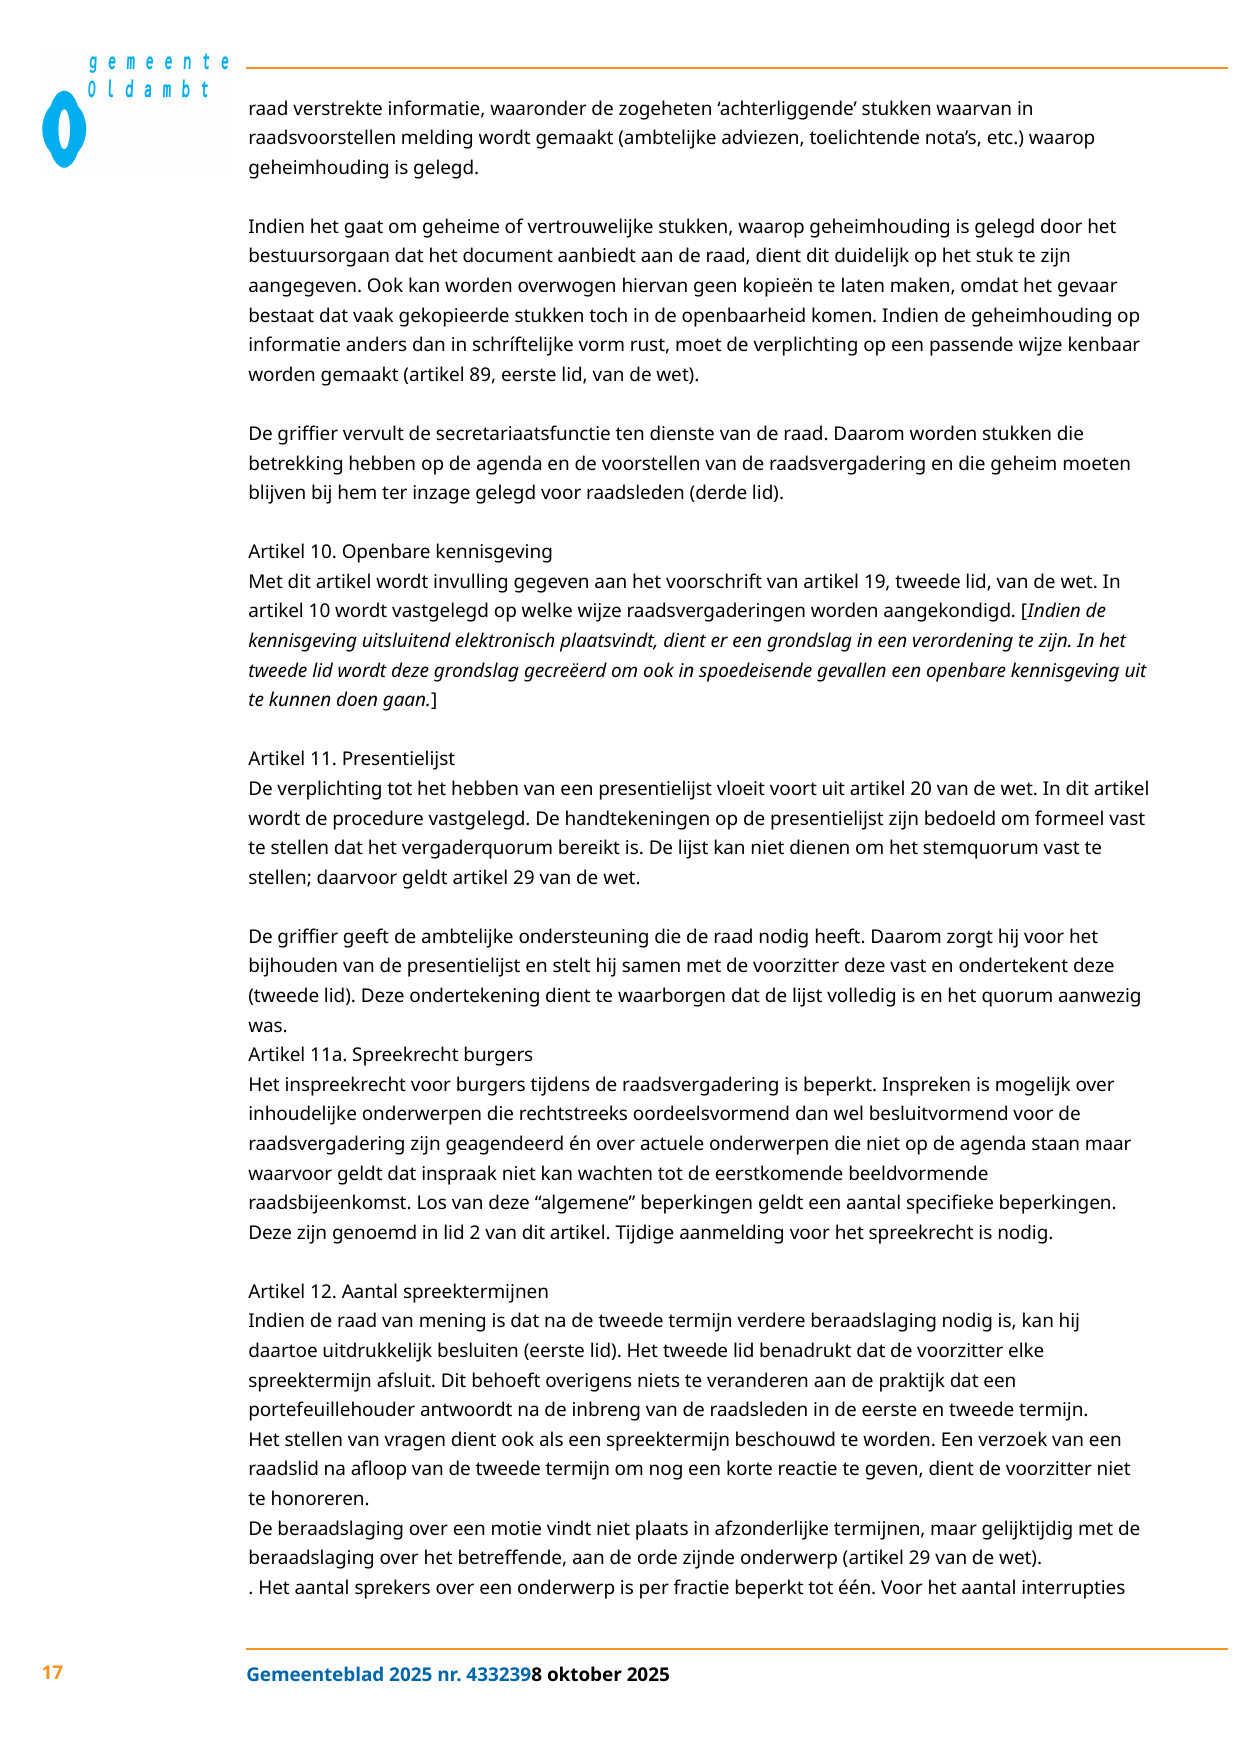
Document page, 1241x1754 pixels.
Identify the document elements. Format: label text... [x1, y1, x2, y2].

text De griffier geeft de ambtelijke ondersteuning die de raad nodig heeft. Daarom zorgt hij voor het bijhouden van de presentielijst en stelt hij samen met de voorzitter deze vast en ondertekent deze (tweede lid). Deze ondertekening dient te waarborgen dat de lijst volledig is en het quorum aanwezig was. [248, 923, 1152, 1038]
text Artikel 11. Presentielijst [248, 746, 1152, 771]
text Artikel 10. Openbare kennisgeving [248, 538, 1152, 564]
text De griffier vervult de secretariaatsfunctie ten dienste van de raad. Daarom worden stukken die betrekking hebben op de agenda en de voorstellen van de raadsvergadering en die geheim moeten blijven bij hem ter inzage gelegd voor raadsleden (derde lid). [248, 420, 1152, 505]
text Het stellen van vragen dient ook als een spreektermijn beschouwd te worden. Een verzoek van een raadslid na afloop van de tweede termijn om nog een korte reactie te geven, dient de voorzitter niet te honoreren. [248, 1426, 1152, 1511]
text . Het aantal sprekers over een onderwerp is per fractie beperkt tot één. Voor het aantal interrupties [248, 1574, 1152, 1600]
text Met dit artikel wordt invulling gegeven aan het voorschrift van artikel 19, tweede lid, van de wet. In artikel 10 wordt vastgelegd op welke wijze raadsvergaderingen worden aangekondigd. [Indien de kennisgeving uitsluitend elektronisch plaatsvindt, dient er een grondslag in een verordening te zijn. In het tweede lid wordt deze grondslag gecreëerd om ook in spoedeisende gevallen een openbare kennisgeving uit te kunnen doen gaan.] [248, 568, 1152, 712]
text De beraadslaging over een motie vindt niet plaats in afzonderlijke termijnen, maar gelijktijdig met de beraadslaging over het betreffende, aan de orde zijnde onderwerp (artikel 29 van de wet). [248, 1515, 1152, 1570]
picture [41, 47, 231, 172]
text De verplichting tot het hebben van een presentielijst vloeit voort uit artikel 20 van de wet. In dit artikel wordt de procedure vastgelegd. De handtekeningen op de presentielijst zijn bedoeld om formeel vast te stellen dat het vergaderquorum bereikt is. De lijst kan niet dienen om het stemquorum vast te stellen; daarvoor geldt artikel 29 van de wet. [248, 775, 1152, 890]
text Het inspreekrecht voor burgers tijdens de raadsvergadering is beperkt. Inspreken is mogelijk over inhoudelijke onderwerpen die rechtstreeks oordeelsvormend dan wel besluitvormend voor de raadsvergadering zijn geagendeerd én over actuele onderwerpen die niet op de agenda staan maar waarvoor geldt dat inspraak niet kan wachten tot de eerstkomende beeldvormende raadsbijeenkomst. Los van deze “algemene” beperkingen geldt een aantal specifieke beperkingen. Deze zijn genoemd in lid 2 van dit artikel. Tijdige aanmelding voor het spreekrecht is nodig. [248, 1071, 1152, 1245]
text raad verstrekte informatie, waaronder de zogeheten ‘achterliggende’ stukken waarvan in raadsvoorstellen melding wordt gemaakt (ambtelijke adviezen, toelichtende nota’s, etc.) waarop geheimhouding is gelegd. [248, 95, 1152, 180]
text Artikel 11a. Spreekrecht burgers [248, 1041, 1152, 1067]
text Indien het gaat om geheime of vertrouwelijke stukken, waarop geheimhouding is gelegd door het bestuursorgaan dat het document aanbiedt aan de raad, dient dit duidelijk op het stuk te zijn aangegeven. Ook kan worden overwogen hiervan geen kopieën te laten maken, omdat het gevaar bestaat dat vaak gekopieerde stukken toch in de openbaarheid komen. Indien de geheimhouding op informatie anders dan in schríftelijke vorm rust, moet de verplichting op een passende wijze kenbaar worden gemaakt (artikel 89, eerste lid, van de wet). [248, 213, 1152, 387]
text Indien de raad van mening is dat na de tweede termijn verdere beraadslaging nodig is, kan hij daartoe uitdrukkelijk besluiten (eerste lid). Het tweede lid benadrukt dat de voorzitter elke spreektermijn afsluit. Dit behoeft overigens niets te veranderen aan de praktijk dat een portefeuillehouder antwoordt na de inbreng van de raadsleden in de eerste en tweede termijn. [248, 1308, 1152, 1422]
text Artikel 12. Aantal spreektermijnen [248, 1278, 1152, 1304]
